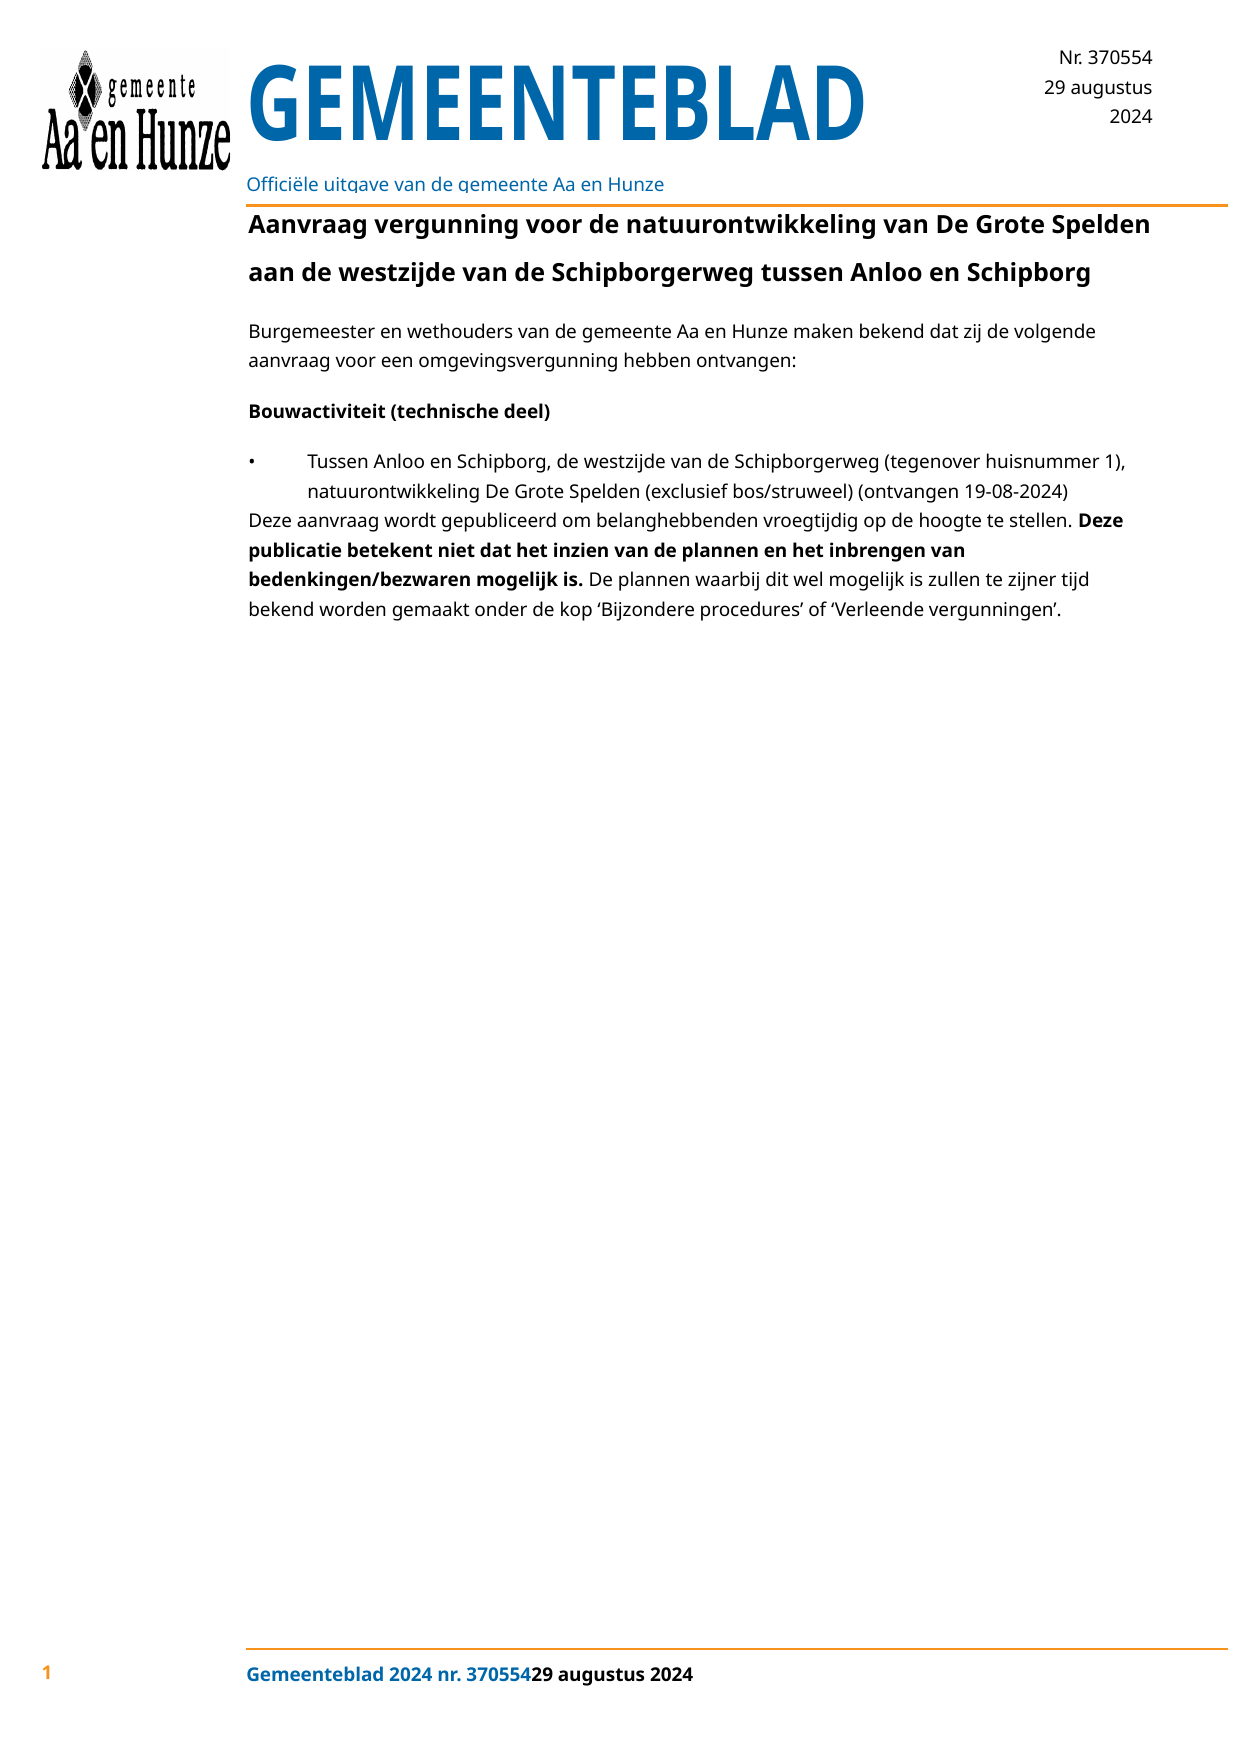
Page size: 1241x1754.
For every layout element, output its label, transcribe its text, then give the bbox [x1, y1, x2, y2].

list Tussen Anloo en Schipborg, de westzijde van de Schipborgerweg (tegenover huisnummer 1), natuurontwikkeling De Grote Spelden (exclusief bos/struweel) (ontvangen 19-08-2024) [248, 448, 1152, 504]
picture [41, 47, 231, 172]
text Bouwactiviteit (technische deel) [248, 398, 1152, 424]
text Aanvraag vergunning voor de natuurontwikkeling van De Grote Spelden aan de westzijde van de Schipborgerweg tussen Anloo en Schipborg [248, 207, 1152, 288]
text Deze aanvraag wordt gepubliceerd om belanghebbenden vroegtijdig op de hoogte te stellen. Deze publicatie betekent niet dat het inzien van de plannen en het inbrengen van bedenkingen/bezwaren mogelijk is. De plannen waarbij dit wel mogelijk is zullen te zijner tijd bekend worden gemaakt onder de kop ‘Bijzondere procedures’ of ‘Verleende vergunningen’. [248, 507, 1152, 622]
text Burgemeester en wethouders van de gemeente Aa en Hunze maken bekend dat zij de volgende aanvraag voor een omgevingsvergunning hebben ontvangen: [248, 318, 1152, 373]
